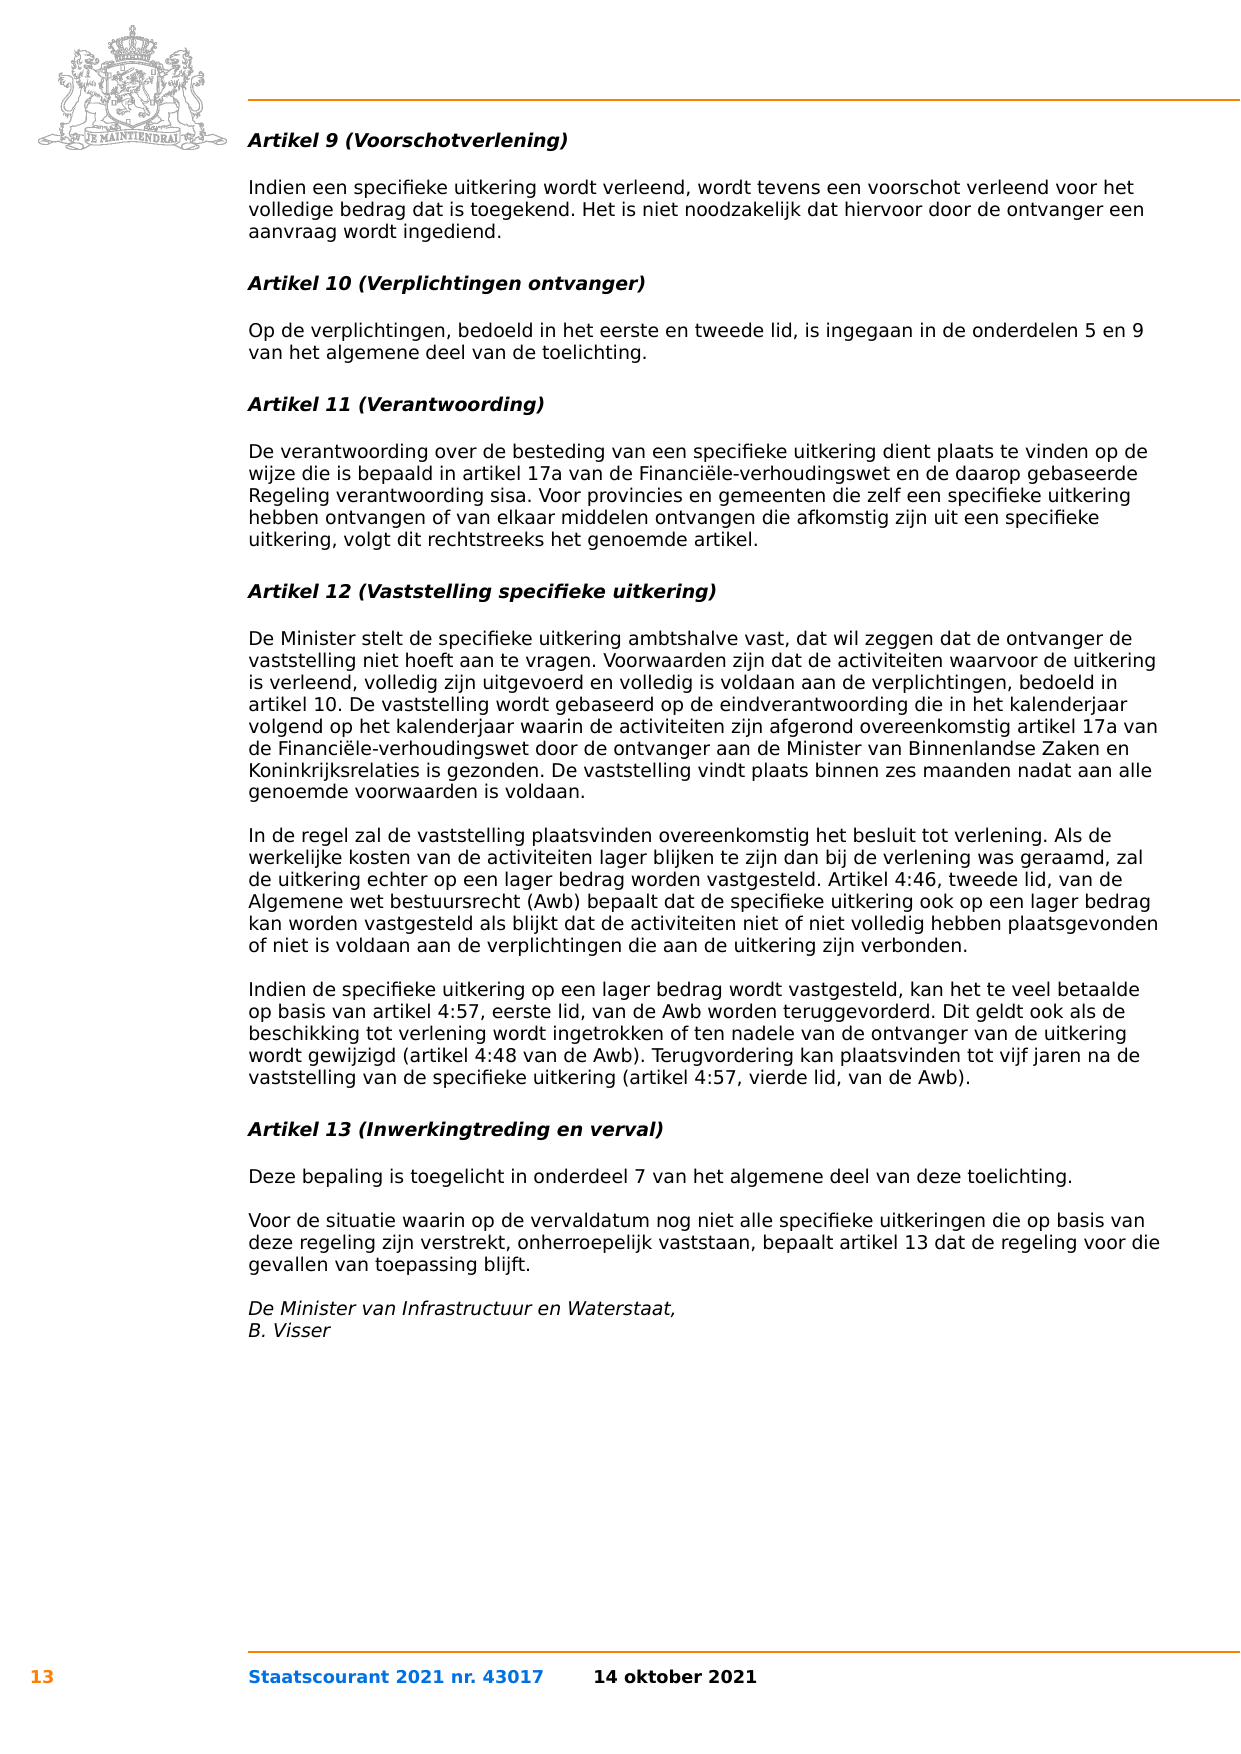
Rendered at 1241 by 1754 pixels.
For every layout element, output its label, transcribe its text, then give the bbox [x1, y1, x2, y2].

subtitle Artikel 12 (Vaststelling specifieke uitkering) [248, 581, 1163, 603]
subtitle Artikel 11 (Verantwoording) [248, 394, 1163, 416]
subtitle Artikel 10 (Verplichtingen ontvanger) [248, 273, 1163, 295]
subtitle Artikel 13 (Inwerkingtreding en verval) [248, 1119, 1163, 1141]
subtitle Artikel 9 (Voorschotverlening) [248, 130, 1163, 152]
text De Minister van Infrastructuur en Waterstaat, B. Visser [248, 1298, 1163, 1342]
text Deze bepaling is toegelicht in onderdeel 7 van het algemene deel van deze toelichting. [248, 1166, 1163, 1188]
text In de regel zal de vaststelling plaatsvinden overeenkomstig het besluit tot verlening. Als de werkelijke kosten van de activiteiten lager blijken te zijn dan bij de verlening was geraamd, zal de uitkering echter op een lager bedrag worden vastgesteld. Artikel 4:46, tweede lid, van de Algemene wet bestuursrecht (Awb) bepaalt dat de specifieke uitkering ook op een lager bedrag kan worden vastgesteld als blijkt dat de activiteiten niet of niet volledig hebben plaatsgevonden of niet is voldaan aan de verplichtingen die aan de uitkering zijn verbonden. [248, 825, 1163, 957]
text De Minister stelt de specifieke uitkering ambtshalve vast, dat wil zeggen dat de ontvanger de vaststelling niet hoeft aan te vragen. Voorwaarden zijn dat de activiteiten waarvoor de uitkering is verleend, volledig zijn uitgevoerd en volledig is voldaan aan de verplichtingen, bedoeld in artikel 10. De vaststelling wordt gebaseerd op de eindverantwoording die in het kalenderjaar volgend op het kalenderjaar waarin de activiteiten zijn afgerond overeenkomstig artikel 17a van de Financiële-verhoudingswet door de ontvanger aan de Minister van Binnenlandse Zaken en Koninkrijksrelaties is gezonden. De vaststelling vindt plaats binnen zes maanden nadat aan alle genoemde voorwaarden is voldaan. [248, 628, 1163, 803]
text Indien de specifieke uitkering op een lager bedrag wordt vastgesteld, kan het te veel betaalde op basis van artikel 4:57, eerste lid, van de Awb worden teruggevorderd. Dit geldt ook als de beschikking tot verlening wordt ingetrokken of ten nadele van de ontvanger van de uitkering wordt gewijzigd (artikel 4:48 van de Awb). Terugvordering kan plaatsvinden tot vijf jaren na de vaststelling van de specifieke uitkering (artikel 4:57, vierde lid, van de Awb). [248, 979, 1163, 1089]
text Voor de situatie waarin op de vervaldatum nog niet alle specifieke uitkeringen die op basis van deze regeling zijn verstrekt, onherroepelijk vaststaan, bepaalt artikel 13 dat de regeling voor die gevallen van toepassing blijft. [248, 1210, 1163, 1276]
text Indien een specifieke uitkering wordt verleend, wordt tevens een voorschot verleend voor het volledige bedrag dat is toegekend. Het is niet noodzakelijk dat hiervoor door de ontvanger een aanvraag wordt ingediend. [248, 177, 1163, 243]
picture [38, 25, 227, 150]
text Op de verplichtingen, bedoeld in het eerste en tweede lid, is ingegaan in de onderdelen 5 en 9 van het algemene deel van de toelichting. [248, 320, 1163, 364]
text De verantwoording over de besteding van een specifieke uitkering dient plaats te vinden op de wijze die is bepaald in artikel 17a van de Financiële-verhoudingswet en de daarop gebaseerde Regeling verantwoording sisa. Voor provincies en gemeenten die zelf een specifieke uitkering hebben ontvangen of van elkaar middelen ontvangen die afkomstig zijn uit een specifieke uitkering, volgt dit rechtstreeks het genoemde artikel. [248, 441, 1163, 551]
